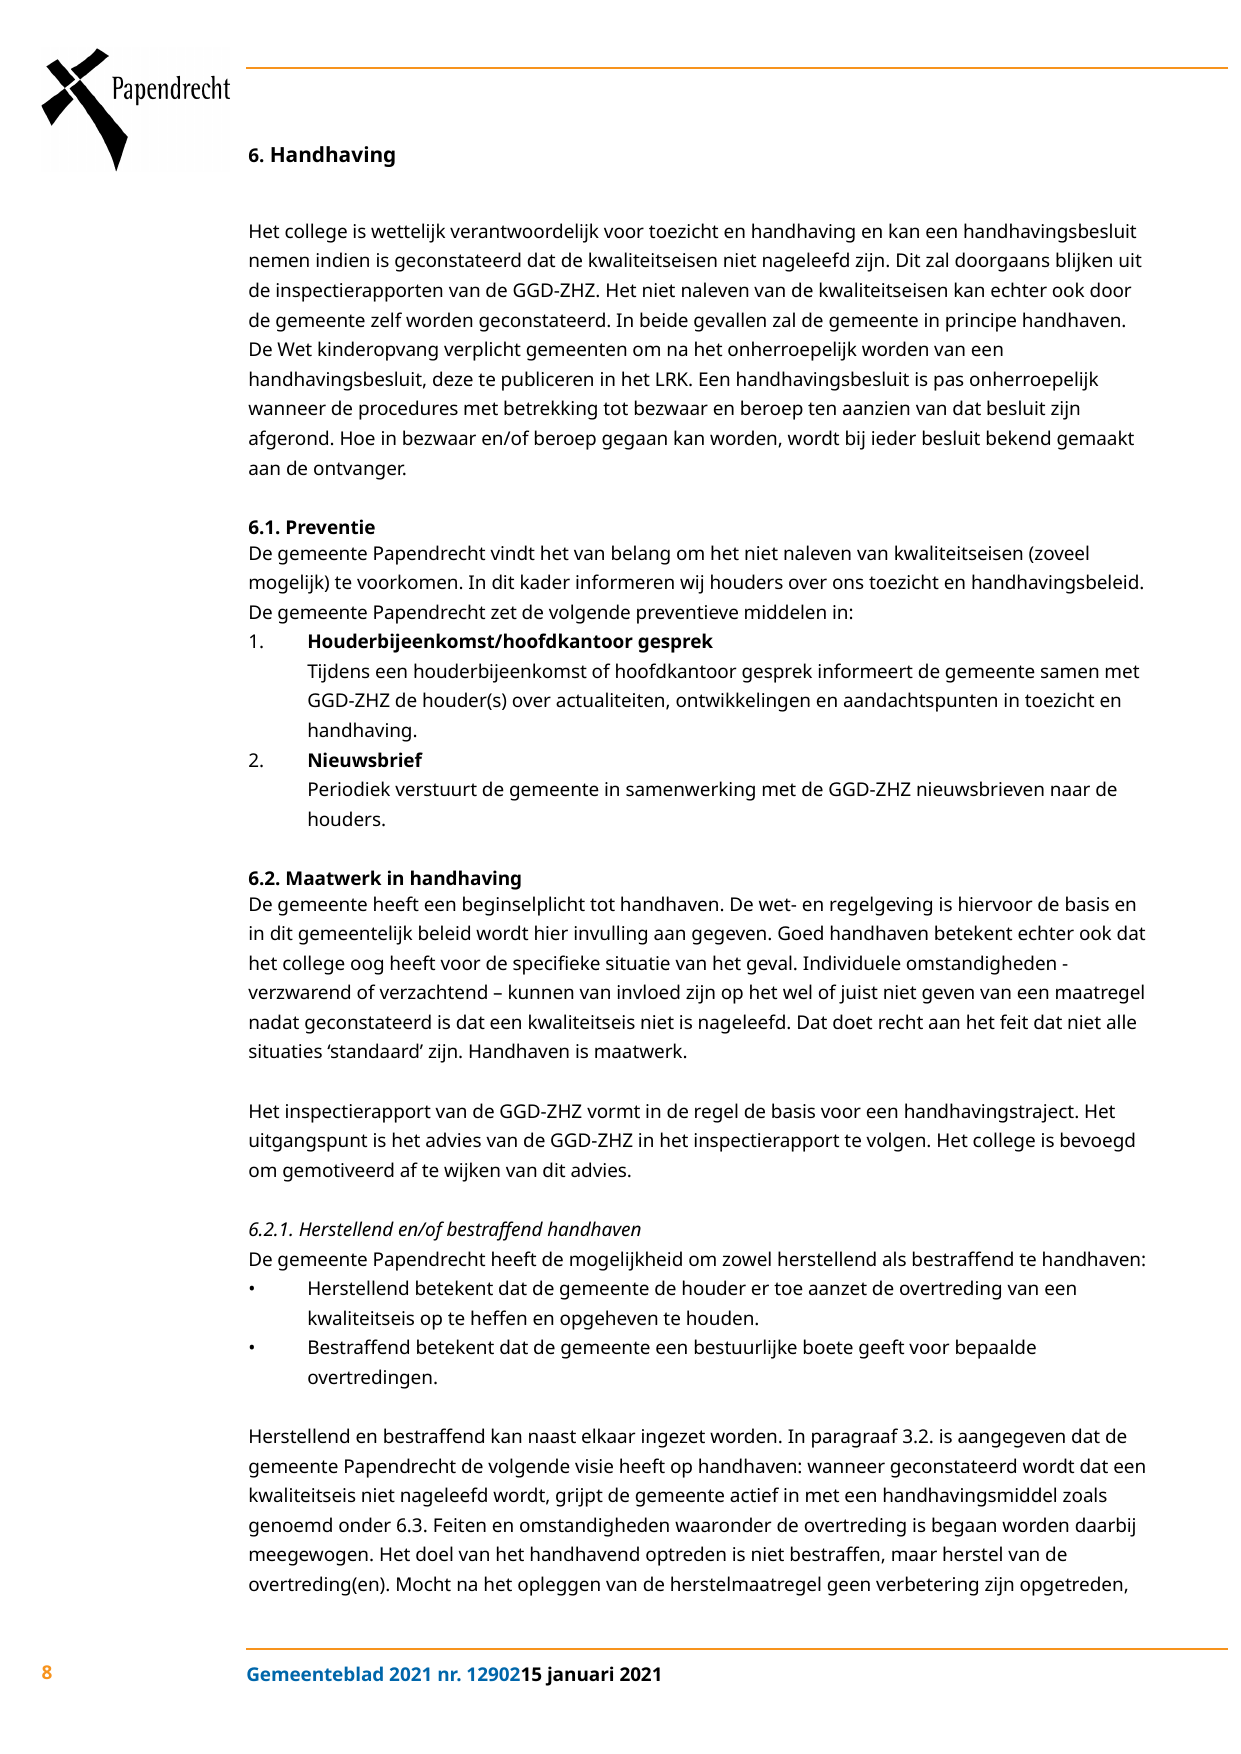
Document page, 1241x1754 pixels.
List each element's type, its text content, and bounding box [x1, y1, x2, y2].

list Bestraffend betekent dat de gemeente een bestuurlijke boete geeft voor bepaalde overtredingen. [248, 1334, 1152, 1390]
text De Wet kinderopvang verplicht gemeenten om na het onherroepelijk worden van een handhavingsbesluit, deze te publiceren in het LRK. Een handhavingsbesluit is pas onherroepelijk wanneer de procedures met betrekking tot bezwaar en beroep ten aanzien van dat besluit zijn afgerond. Hoe in bezwaar en/of beroep gegaan kan worden, wordt bij ieder besluit bekend gemaakt aan de ontvanger. [248, 336, 1152, 481]
text 6.2.1. Herstellend en/of bestraffend handhaven [248, 1216, 1152, 1242]
text Het inspectierapport van de GGD-ZHZ vormt in de regel de basis voor een handhavingstraject. Het uitgangspunt is het advies van de GGD-ZHZ in het inspectierapport te volgen. Het college is bevoegd om gemotiveerd af te wijken van dit advies. [248, 1098, 1152, 1183]
text 6. Handhaving [248, 140, 1152, 169]
text Herstellend en bestraffend kan naast elkaar ingezet worden. In paragraaf 3.2. is aangegeven dat de gemeente Papendrecht de volgende visie heeft op handhaven: wanneer geconstateerd wordt dat een kwaliteitseis niet nageleefd wordt, grijpt de gemeente actief in met een handhavingsmiddel zoals genoemd onder 6.3. Feiten en omstandigheden waaronder de overtreding is begaan worden daarbij meegewogen. Het doel van het handhavend optreden is niet bestraffen, maar herstel van de overtreding(en). Mocht na het opleggen van de herstelmaatregel geen verbetering zijn opgetreden, [248, 1423, 1152, 1597]
list Herstellend betekent dat de gemeente de houder er toe aanzet de overtreding van een kwaliteitseis op te heffen en opgeheven te houden. [248, 1275, 1152, 1331]
list Periodiek verstuurt de gemeente in samenwerking met de GGD-ZHZ nieuwsbrieven naar de houders. [248, 776, 1152, 832]
list Tijdens een houderbijeenkomst of hoofdkantoor gesprek informeert de gemeente samen met GGD-ZHZ de houder(s) over actualiteiten, ontwikkelingen en aandachtspunten in toezicht en handhaving. [248, 658, 1152, 743]
list Nieuwsbrief [248, 747, 1152, 772]
text De gemeente Papendrecht vindt het van belang om het niet naleven van kwaliteitseisen (zoveel mogelijk) te voorkomen. In dit kader informeren wij houders over ons toezicht en handhavingsbeleid. De gemeente Papendrecht zet de volgende preventieve middelen in: [248, 540, 1152, 624]
text De gemeente Papendrecht heeft de mogelijkheid om zowel herstellend als bestraffend te handhaven: [248, 1246, 1152, 1272]
picture [41, 47, 231, 172]
text 6.2. Maatwerk in handhaving [248, 865, 1152, 891]
text De gemeente heeft een beginselplicht tot handhaven. De wet- en regelgeving is hiervoor de basis en in dit gemeentelijk beleid wordt hier invulling aan gegeven. Goed handhaven betekent echter ook dat het college oog heeft voor de specifieke situatie van het geval. Individuele omstandigheden - verzwarend of verzachtend – kunnen van invloed zijn op het wel of juist niet geven van een maatregel nadat geconstateerd is dat een kwaliteitseis niet is nageleefd. Dat doet recht aan het feit dat niet alle situaties ‘standaard’ zijn. Handhaven is maatwerk. [248, 891, 1152, 1064]
text Het college is wettelijk verantwoordelijk voor toezicht en handhaving en kan een handhavingsbesluit nemen indien is geconstateerd dat de kwaliteitseisen niet nageleefd zijn. Dit zal doorgaans blijken uit de inspectierapporten van de GGD-ZHZ. Het niet naleven van de kwaliteitseisen kan echter ook door de gemeente zelf worden geconstateerd. In beide gevallen zal de gemeente in principe handhaven. [248, 218, 1152, 333]
text 6.1. Preventie [248, 514, 1152, 540]
list Houderbijeenkomst/hoofdkantoor gesprek [248, 628, 1152, 654]
